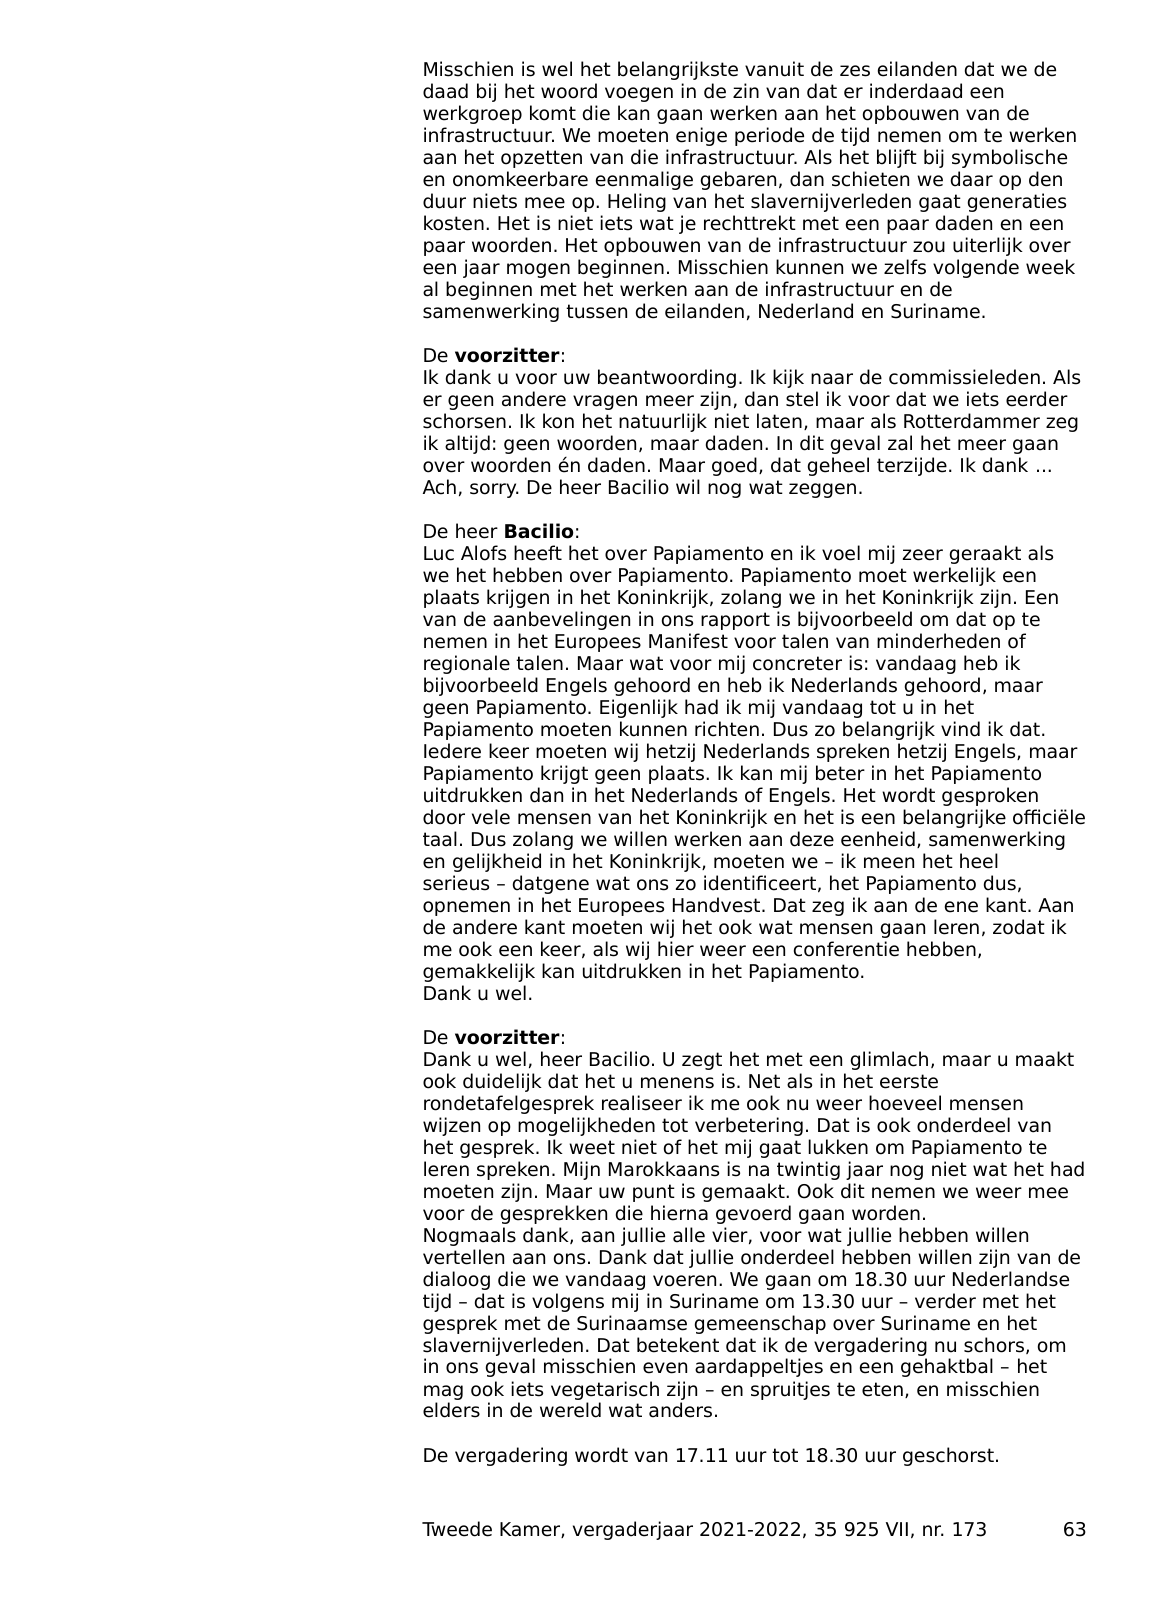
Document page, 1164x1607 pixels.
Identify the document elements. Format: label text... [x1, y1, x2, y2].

text De voorzitter: [422, 345, 1087, 367]
text Ik dank u voor uw beantwoording. Ik kijk naar de commissieleden. Als er geen andere vragen meer zijn, dan stel ik voor dat we iets eerder schorsen. Ik kon het natuurlijk niet laten, maar als Rotterdammer zeg ik altijd: geen woorden, maar daden. In dit geval zal het meer gaan over woorden én daden. Maar goed, dat geheel terzijde. Ik dank ... Ach, sorry. De heer Bacilio wil nog wat zeggen. [422, 367, 1087, 499]
text Dank u wel, heer Bacilio. U zegt het met een glimlach, maar u maakt ook duidelijk dat het u menens is. Net als in het eerste rondetafelgesprek realiseer ik me ook nu weer hoeveel mensen wijzen op mogelijkheden tot verbetering. Dat is ook onderdeel van het gesprek. Ik weet niet of het mij gaat lukken om Papiamento te leren spreken. Mijn Marokkaans is na twintig jaar nog niet wat het had moeten zijn. Maar uw punt is gemaakt. Ook dit nemen we weer mee voor de gesprekken die hierna gevoerd gaan worden. [422, 1049, 1087, 1224]
text Nogmaals dank, aan jullie alle vier, voor wat jullie hebben willen vertellen aan ons. Dank dat jullie onderdeel hebben willen zijn van de dialoog die we vandaag voeren. We gaan om 18.30 uur Nederlandse tijd – dat is volgens mij in Suriname om 13.30 uur – verder met het gesprek met de Surinaamse gemeenschap over Suriname en het slavernijverleden. Dat betekent dat ik de vergadering nu schors, om in ons geval misschien even aardappeltjes en een gehaktbal – het mag ook iets vegetarisch zijn – en spruitjes te eten, en misschien elders in de wereld wat anders. [422, 1224, 1087, 1422]
text Dank u wel. [422, 983, 1087, 1004]
text De voorzitter: [422, 1027, 1087, 1049]
text De heer Bacilio: [422, 521, 1087, 543]
text Luc Alofs heeft het over Papiamento en ik voel mij zeer geraakt als we het hebben over Papiamento. Papiamento moet werkelijk een plaats krijgen in het Koninkrijk, zolang we in het Koninkrijk zijn. Een van de aanbevelingen in ons rapport is bijvoorbeeld om dat op te nemen in het Europees Manifest voor talen van minderheden of regionale talen. Maar wat voor mij concreter is: vandaag heb ik bijvoorbeeld Engels gehoord en heb ik Nederlands gehoord, maar geen Papiamento. Eigenlijk had ik mij vandaag tot u in het Papiamento moeten kunnen richten. Dus zo belangrijk vind ik dat. Iedere keer moeten wij hetzij Nederlands spreken hetzij Engels, maar Papiamento krijgt geen plaats. Ik kan mij beter in het Papiamento uitdrukken dan in het Nederlands of Engels. Het wordt gesproken door vele mensen van het Koninkrijk en het is een belangrijke officiële taal. Dus zolang we willen werken aan deze eenheid, samenwerking en gelijkheid in het Koninkrijk, moeten we – ik meen het heel serieus – datgene wat ons zo identificeert, het Papiamento dus, opnemen in het Europees Handvest. Dat zeg ik aan de ene kant. Aan de andere kant moeten wij het ook wat mensen gaan leren, zodat ik me ook een keer, als wij hier weer een conferentie hebben, gemakkelijk kan uitdrukken in het Papiamento. [422, 543, 1087, 983]
text Misschien is wel het belangrijkste vanuit de zes eilanden dat we de daad bij het woord voegen in de zin van dat er inderdaad een werkgroep komt die kan gaan werken aan het opbouwen van de infrastructuur. We moeten enige periode de tijd nemen om te werken aan het opzetten van die infrastructuur. Als het blijft bij symbolische en onomkeerbare eenmalige gebaren, dan schieten we daar op den duur niets mee op. Heling van het slavernijverleden gaat generaties kosten. Het is niet iets wat je rechttrekt met een paar daden en een paar woorden. Het opbouwen van de infrastructuur zou uiterlijk over een jaar mogen beginnen. Misschien kunnen we zelfs volgende week al beginnen met het werken aan de infrastructuur en de samenwerking tussen de eilanden, Nederland en Suriname. [422, 59, 1087, 323]
text De vergadering wordt van 17.11 uur tot 18.30 uur geschorst. [422, 1444, 1087, 1467]
